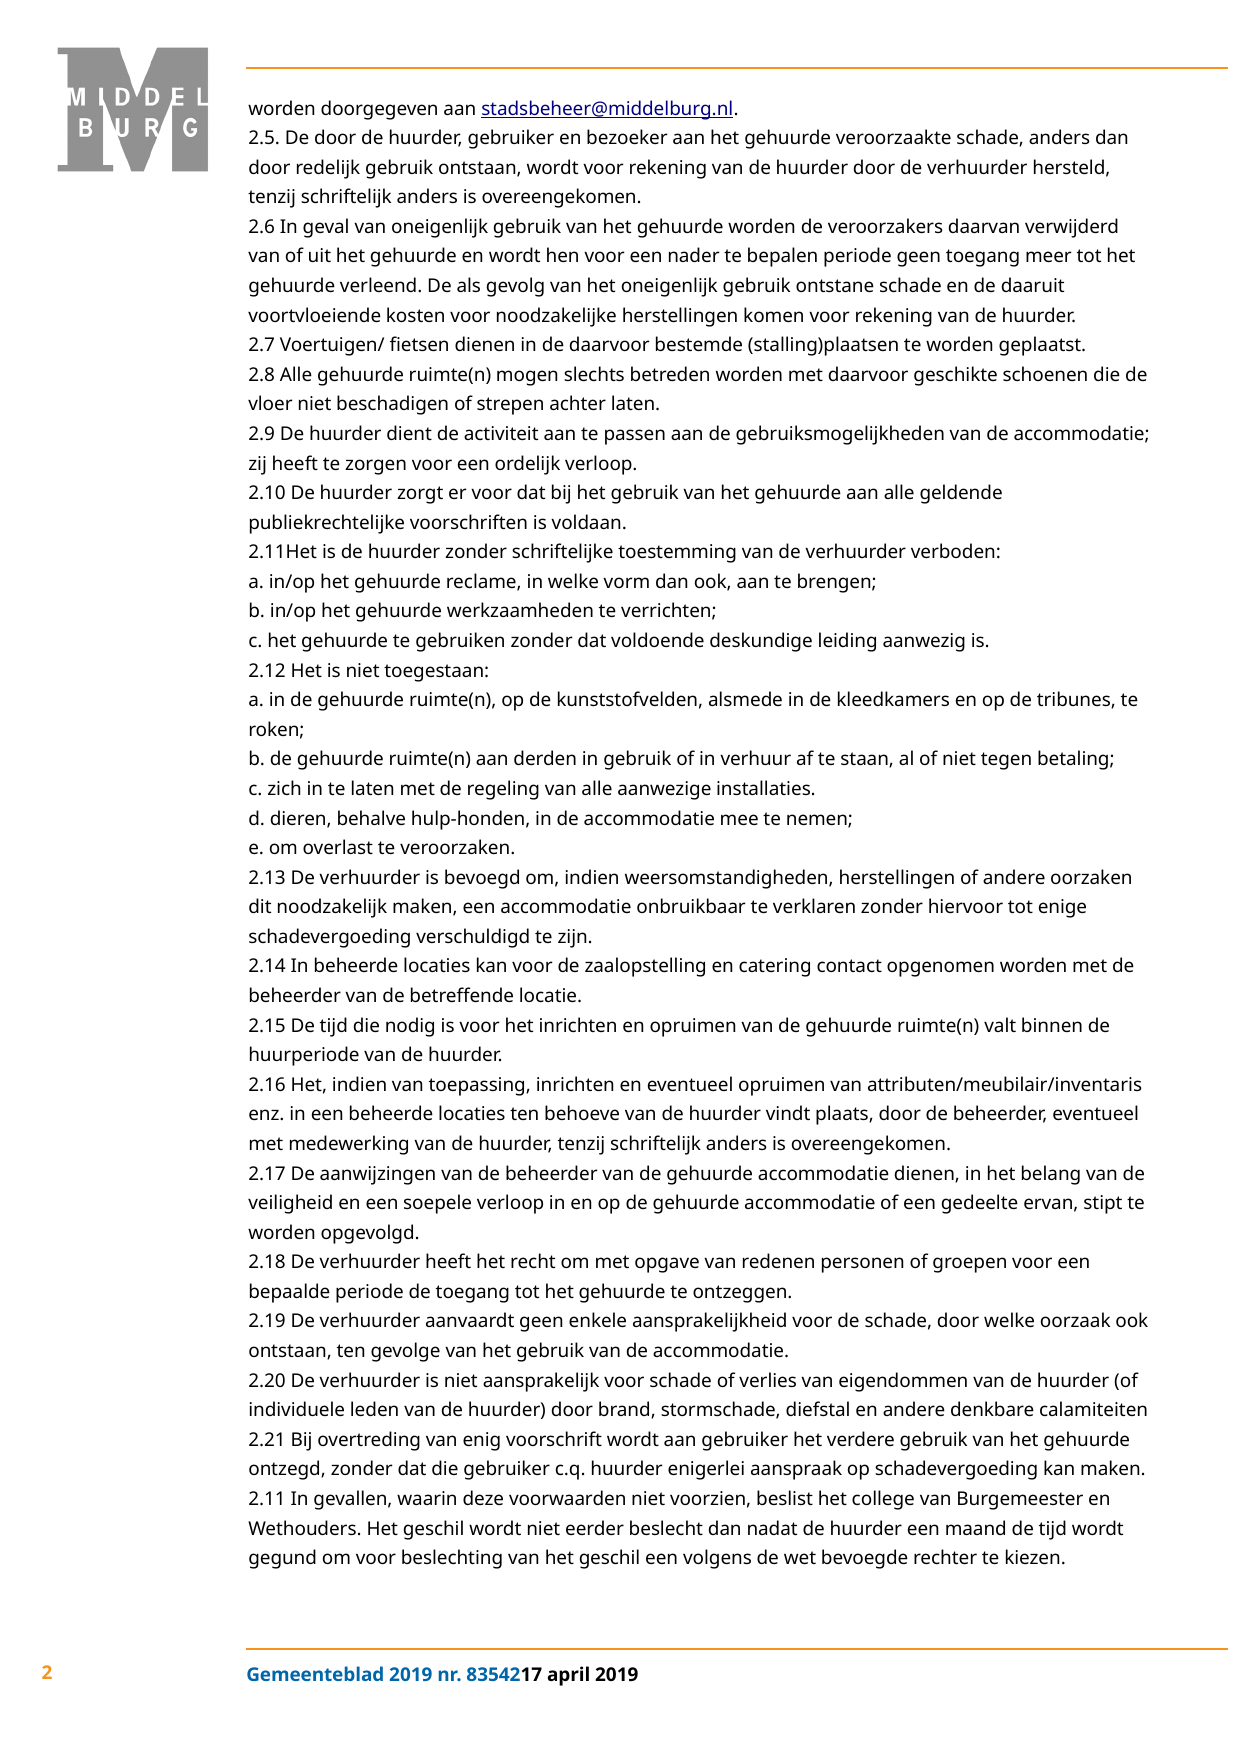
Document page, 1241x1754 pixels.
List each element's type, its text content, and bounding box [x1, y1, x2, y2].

text c. het gehuurde te gebruiken zonder dat voldoende deskundige leiding aanwezig is. [248, 627, 1152, 653]
text 2.17 De aanwijzingen van de beheerder van de gehuurde accommodatie dienen, in het belang van de veiligheid en een soepele verloop in en op de gehuurde accommodatie of een gedeelte ervan, stipt te worden opgevolgd. [248, 1160, 1152, 1245]
text 2.20 De verhuurder is niet aansprakelijk voor schade of verlies van eigendommen van de huurder (of individuele leden van de huurder) door brand, stormschade, diefstal en andere denkbare calamiteiten [248, 1367, 1152, 1422]
text 2.15 De tijd die nodig is voor het inrichten en opruimen van de gehuurde ruimte(n) valt binnen de huurperiode van de huurder. [248, 1012, 1152, 1067]
text a. in/op het gehuurde reclame, in welke vorm dan ook, aan te brengen; [248, 568, 1152, 594]
text worden doorgegeven aan stadsbeheer@middelburg.nl. [248, 95, 1152, 121]
text 2.8 Alle gehuurde ruimte(n) mogen slechts betreden worden met daarvoor geschikte schoenen die de vloer niet beschadigen of strepen achter laten. [248, 361, 1152, 416]
text b. in/op het gehuurde werkzaamheden te verrichten; [248, 598, 1152, 623]
text 2.18 De verhuurder heeft het recht om met opgave van redenen personen of groepen voor een bepaalde periode de toegang tot het gehuurde te ontzeggen. [248, 1248, 1152, 1304]
text b. de gehuurde ruimte(n) aan derden in gebruik of in verhuur af te staan, al of niet tegen betaling; [248, 746, 1152, 771]
text 2.11Het is de huurder zonder schriftelijke toestemming van de verhuurder verboden: [248, 538, 1152, 564]
text 2.19 De verhuurder aanvaardt geen enkele aansprakelijkheid voor de schade, door welke oorzaak ook ontstaan, ten gevolge van het gebruik van de accommodatie. [248, 1308, 1152, 1363]
text 2.11 In gevallen, waarin deze voorwaarden niet voorzien, beslist het college van Burgemeester en Wethouders. Het geschil wordt niet eerder beslecht dan nadat de huurder een maand de tijd wordt gegund om voor beslechting van het geschil een volgens de wet bevoegde rechter te kiezen. [248, 1485, 1152, 1570]
text c. zich in te laten met de regeling van alle aanwezige installaties. [248, 775, 1152, 801]
text 2.16 Het, indien van toepassing, inrichten en eventueel opruimen van attributen/meubilair/inventaris enz. in een beheerde locaties ten behoeve van de huurder vindt plaats, door de beheerder, eventueel met medewerking van de huurder, tenzij schriftelijk anders is overeengekomen. [248, 1071, 1152, 1156]
text 2.9 De huurder dient de activiteit aan te passen aan de gebruiksmogelijkheden van de accommodatie; zij heeft te zorgen voor een ordelijk verloop. [248, 420, 1152, 476]
text 2.7 Voertuigen/ fietsen dienen in de daarvoor bestemde (stalling)plaatsen te worden geplaatst. [248, 331, 1152, 357]
text 2.10 De huurder zorgt er voor dat bij het gebruik van het gehuurde aan alle geldende publiekrechtelijke voorschriften is voldaan. [248, 479, 1152, 535]
text 2.5. De door de huurder, gebruiker en bezoeker aan het gehuurde veroorzaakte schade, anders dan door redelijk gebruik ontstaan, wordt voor rekening van de huurder door de verhuurder hersteld, tenzij schriftelijk anders is overeengekomen. [248, 124, 1152, 209]
text 2.14 In beheerde locaties kan voor de zaalopstelling en catering contact opgenomen worden met de beheerder van de betreffende locatie. [248, 953, 1152, 1008]
text 2.21 Bij overtreding van enig voorschrift wordt aan gebruiker het verdere gebruik van het gehuurde ontzegd, zonder dat die gebruiker c.q. huurder enigerlei aanspraak op schadevergoeding kan maken. [248, 1426, 1152, 1481]
text 2.12 Het is niet toegestaan: [248, 657, 1152, 683]
text 2.6 In geval van oneigenlijk gebruik van het gehuurde worden de veroorzakers daarvan verwijderd van of uit het gehuurde en wordt hen voor een nader te bepalen periode geen toegang meer tot het gehuurde verleend. De als gevolg van het oneigenlijk gebruik ontstane schade en de daaruit voortvloeiende kosten voor noodzakelijke herstellingen komen voor rekening van de huurder. [248, 213, 1152, 328]
text d. dieren, behalve hulp-honden, in de accommodatie mee te nemen; [248, 805, 1152, 831]
text 2.13 De verhuurder is bevoegd om, indien weersomstandigheden, herstellingen of andere oorzaken dit noodzakelijk maken, een accommodatie onbruikbaar te verklaren zonder hiervoor tot enige schadevergoeding verschuldigd te zijn. [248, 864, 1152, 949]
text a. in de gehuurde ruimte(n), op de kunststofvelden, alsmede in de kleedkamers en op de tribunes, te roken; [248, 686, 1152, 742]
picture [41, 47, 231, 172]
text e. om overlast te veroorzaken. [248, 834, 1152, 860]
